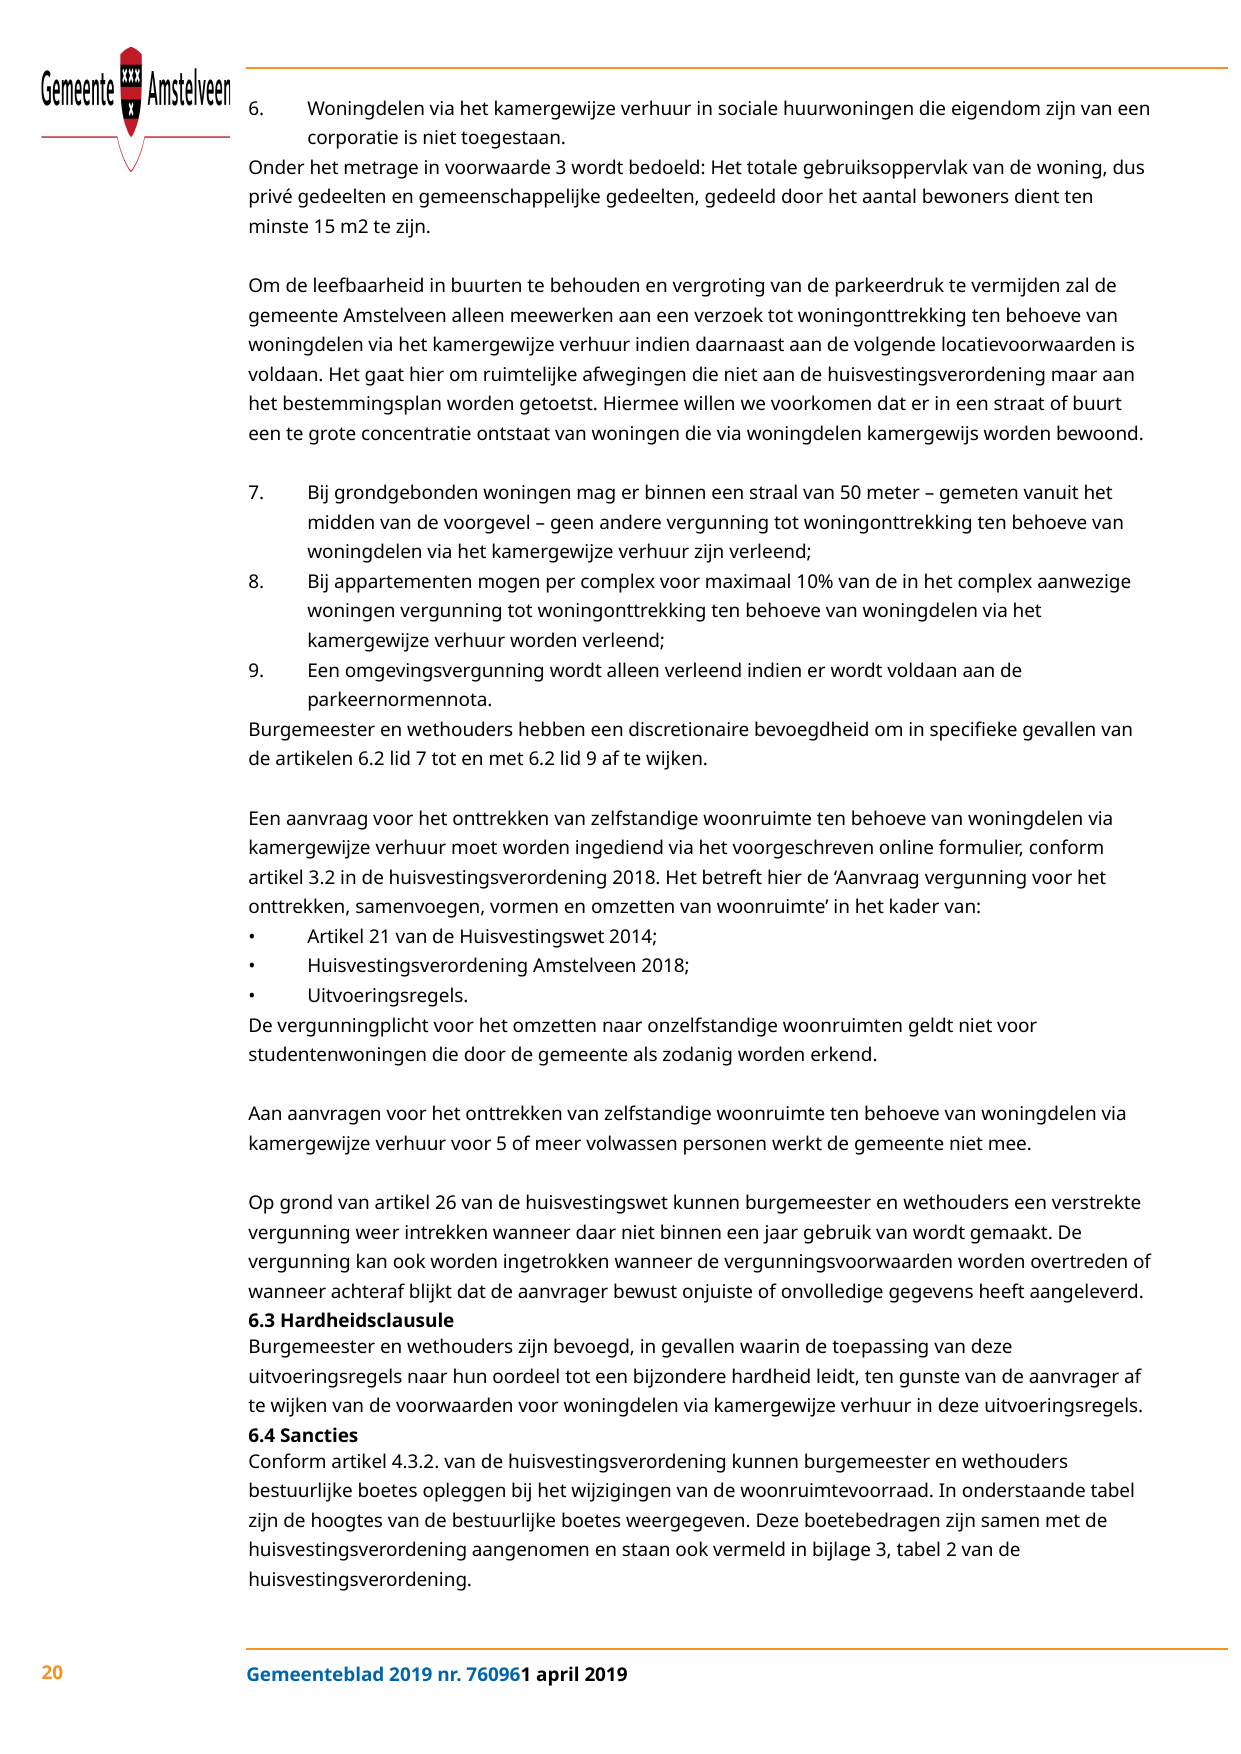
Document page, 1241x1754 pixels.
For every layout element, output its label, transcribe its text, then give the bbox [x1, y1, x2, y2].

text Burgemeester en wethouders zijn bevoegd, in gevallen waarin de toepassing van deze uitvoeringsregels naar hun oordeel tot een bijzondere hardheid leidt, ten gunste van de aanvrager af te wijken van de voorwaarden voor woningdelen via kamergewijze verhuur in deze uitvoeringsregels. [248, 1333, 1152, 1418]
text 6.4 Sancties [248, 1422, 1152, 1448]
text De vergunningplicht voor het omzetten naar onzelfstandige woonruimten geldt niet voor studentenwoningen die door de gemeente als zodanig worden erkend. [248, 1012, 1152, 1067]
text Aan aanvragen voor het onttrekken van zelfstandige woonruimte ten behoeve van woningdelen via kamergewijze verhuur voor 5 of meer volwassen personen werkt de gemeente niet mee. [248, 1101, 1152, 1156]
list Bij grondgebonden woningen mag er binnen een straal van 50 meter – gemeten vanuit het midden van de voorgevel – geen andere vergunning tot woningonttrekking ten behoeve van woningdelen via het kamergewijze verhuur zijn verleend; [248, 479, 1152, 564]
text 6.3 Hardheidsclausule [248, 1308, 1152, 1333]
text Conform artikel 4.3.2. van de huisvestingsverordening kunnen burgemeester en wethouders bestuurlijke boetes opleggen bij het wijzigingen van de woonruimtevoorraad. In onderstaande tabel zijn de hoogtes van de bestuurlijke boetes weergegeven. Deze boetebedragen zijn samen met de huisvestingsverordening aangenomen en staan ook vermeld in bijlage 3, tabel 2 van de huisvestingsverordening. [248, 1448, 1152, 1592]
list Artikel 21 van de Huisvestingswet 2014; [248, 923, 1152, 949]
text Onder het metrage in voorwaarde 3 wordt bedoeld: Het totale gebruiksoppervlak van de woning, dus privé gedeelten en gemeenschappelijke gedeelten, gedeeld door het aantal bewoners dient ten minste 15 m2 te zijn. [248, 154, 1152, 239]
list Een omgevingsvergunning wordt alleen verleend indien er wordt voldaan aan de parkeernormennota. [248, 657, 1152, 712]
list Woningdelen via het kamergewijze verhuur in sociale huurwoningen die eigendom zijn van een corporatie is niet toegestaan. [248, 95, 1152, 150]
list Huisvestingsverordening Amstelveen 2018; [248, 953, 1152, 978]
text Op grond van artikel 26 van de huisvestingswet kunnen burgemeester en wethouders een verstrekte vergunning weer intrekken wanneer daar niet binnen een jaar gebruik van wordt gemaakt. De vergunning kan ook worden ingetrokken wanneer de vergunningsvoorwaarden worden overtreden of wanneer achteraf blijkt dat de aanvrager bewust onjuiste of onvolledige gegevens heeft aangeleverd. [248, 1189, 1152, 1304]
list Uitvoeringsregels. [248, 982, 1152, 1008]
list Bij appartementen mogen per complex voor maximaal 10% van de in het complex aanwezige woningen vergunning tot woningonttrekking ten behoeve van woningdelen via het kamergewijze verhuur worden verleend; [248, 568, 1152, 653]
text Om de leefbaarheid in buurten te behouden en vergroting van de parkeerdruk te vermijden zal de gemeente Amstelveen alleen meewerken aan een verzoek tot woningonttrekking ten behoeve van woningdelen via het kamergewijze verhuur indien daarnaast aan de volgende locatievoorwaarden is voldaan. Het gaat hier om ruimtelijke afwegingen die niet aan de huisvestingsverordening maar aan het bestemmingsplan worden getoetst. Hiermee willen we voorkomen dat er in een straat of buurt een te grote concentratie ontstaat van woningen die via woningdelen kamergewijs worden bewoond. [248, 272, 1152, 446]
picture [41, 47, 231, 172]
text Burgemeester en wethouders hebben een discretionaire bevoegdheid om in specifieke gevallen van de artikelen 6.2 lid 7 tot en met 6.2 lid 9 af te wijken. [248, 716, 1152, 771]
text Een aanvraag voor het onttrekken van zelfstandige woonruimte ten behoeve van woningdelen via kamergewijze verhuur moet worden ingediend via het voorgeschreven online formulier, conform artikel 3.2 in de huisvestingsverordening 2018. Het betreft hier de ‘Aanvraag vergunning voor het onttrekken, samenvoegen, vormen en omzetten van woonruimte’ in het kader van: [248, 805, 1152, 919]
